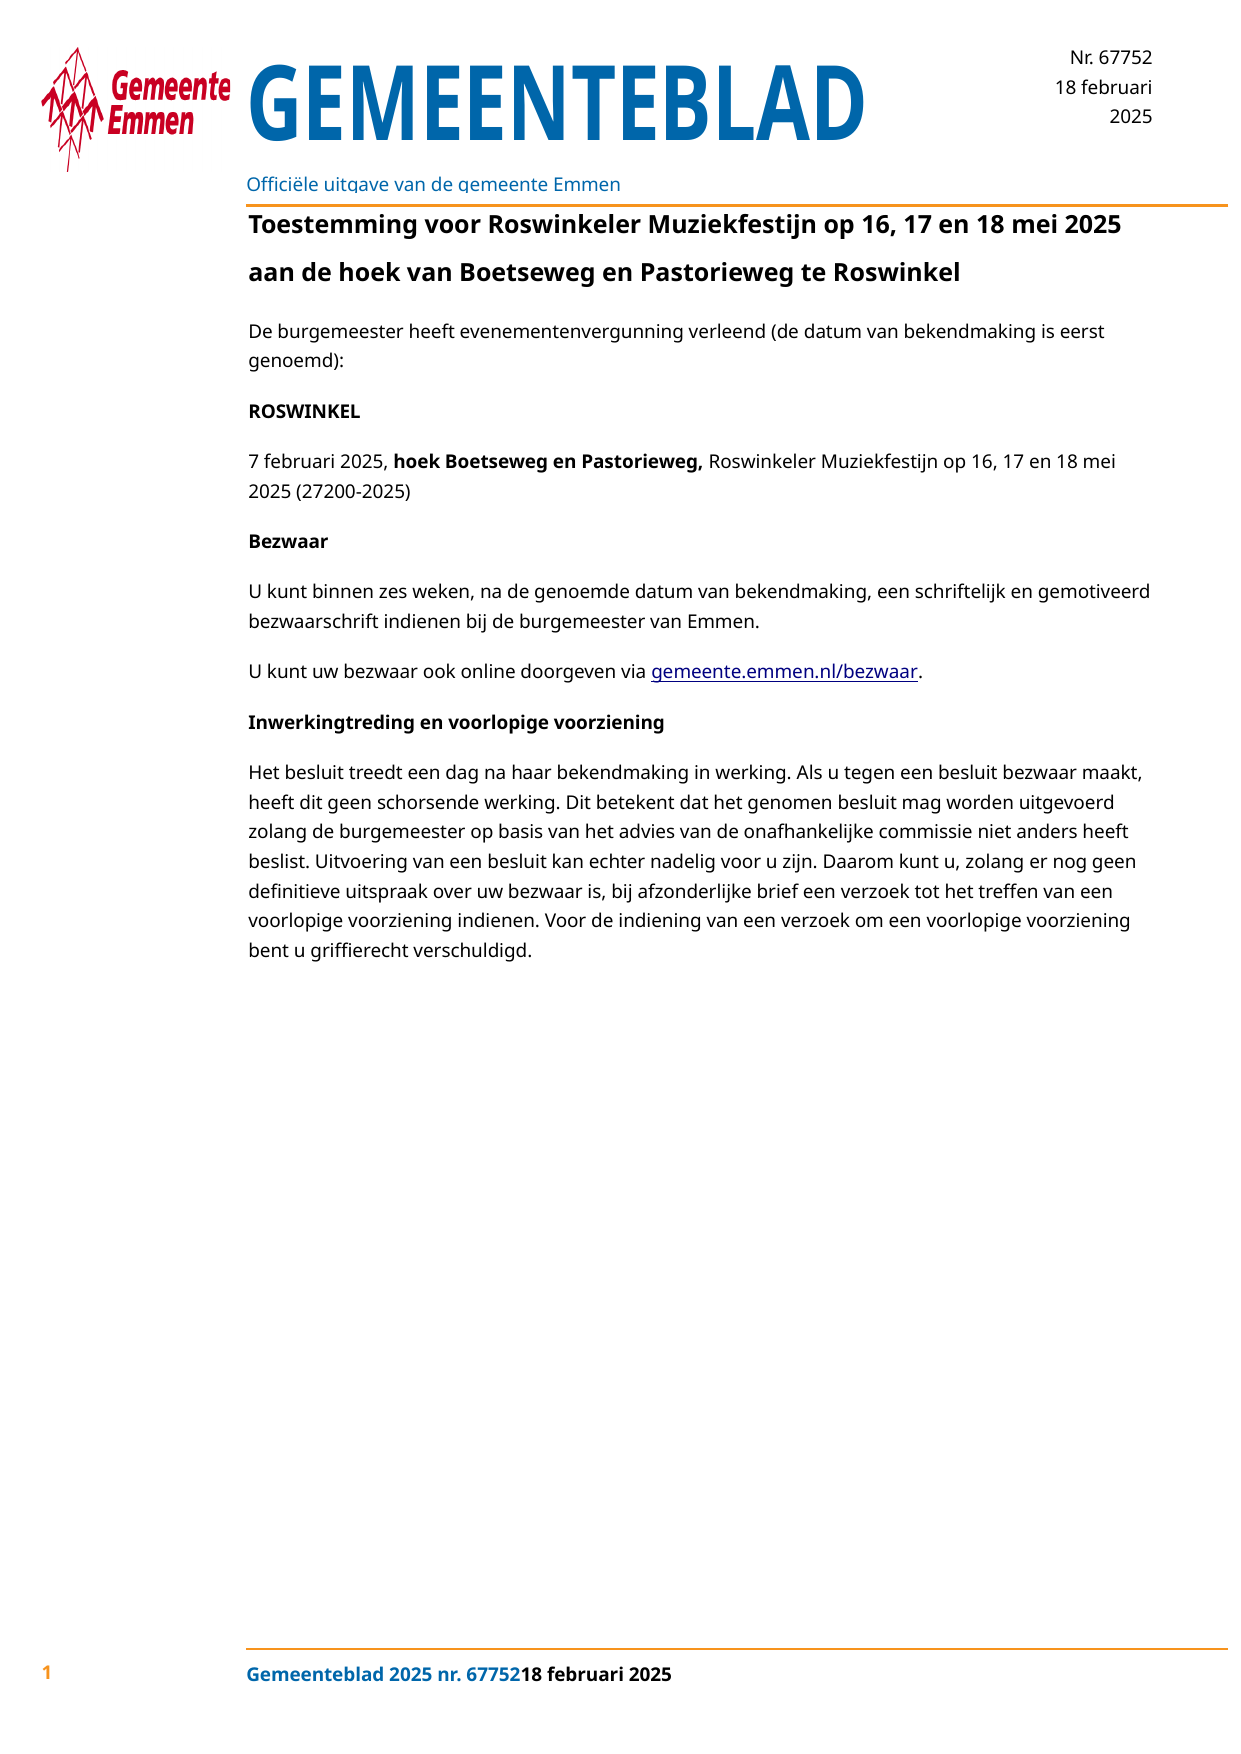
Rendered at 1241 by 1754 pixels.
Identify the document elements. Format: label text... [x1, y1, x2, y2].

text ROSWINKEL [248, 398, 1152, 424]
text Het besluit treedt een dag na haar bekendmaking in werking. Als u tegen een besluit bezwaar maakt, heeft dit geen schorsende werking. Dit betekent dat het genomen besluit mag worden uitgevoerd zolang de burgemeester op basis van het advies van de onafhankelijke commissie niet anders heeft beslist. Uitvoering van een besluit kan echter nadelig voor u zijn. Daarom kunt u, zolang er nog geen definitieve uitspraak over uw bezwaar is, bij afzonderlijke brief een verzoek tot het treffen van een voorlopige voorziening indienen. Voor de indiening van een verzoek om een voorlopige voorziening bent u griffierecht verschuldigd. [248, 759, 1152, 963]
picture [41, 47, 231, 172]
text Inwerkingtreding en voorlopige voorziening [248, 709, 1152, 735]
text Toestemming voor Roswinkeler Muziekfestijn op 16, 17 en 18 mei 2025 aan de hoek van Boetseweg en Pastorieweg te Roswinkel [248, 207, 1152, 288]
text U kunt binnen zes weken, na de genoemde datum van bekendmaking, een schriftelijk en gemotiveerd bezwaarschrift indienen bij de burgemeester van Emmen. [248, 579, 1152, 634]
text Bezwaar [248, 528, 1152, 554]
text U kunt uw bezwaar ook online doorgeven via gemeente.emmen.nl/bezwaar. [248, 659, 1152, 684]
text 7 februari 2025, hoek Boetseweg en Pastorieweg, Roswinkeler Muziekfestijn op 16, 17 en 18 mei 2025 (27200-2025) [248, 448, 1152, 504]
text De burgemeester heeft evenementenvergunning verleend (de datum van bekendmaking is eerst genoemd): [248, 318, 1152, 373]
